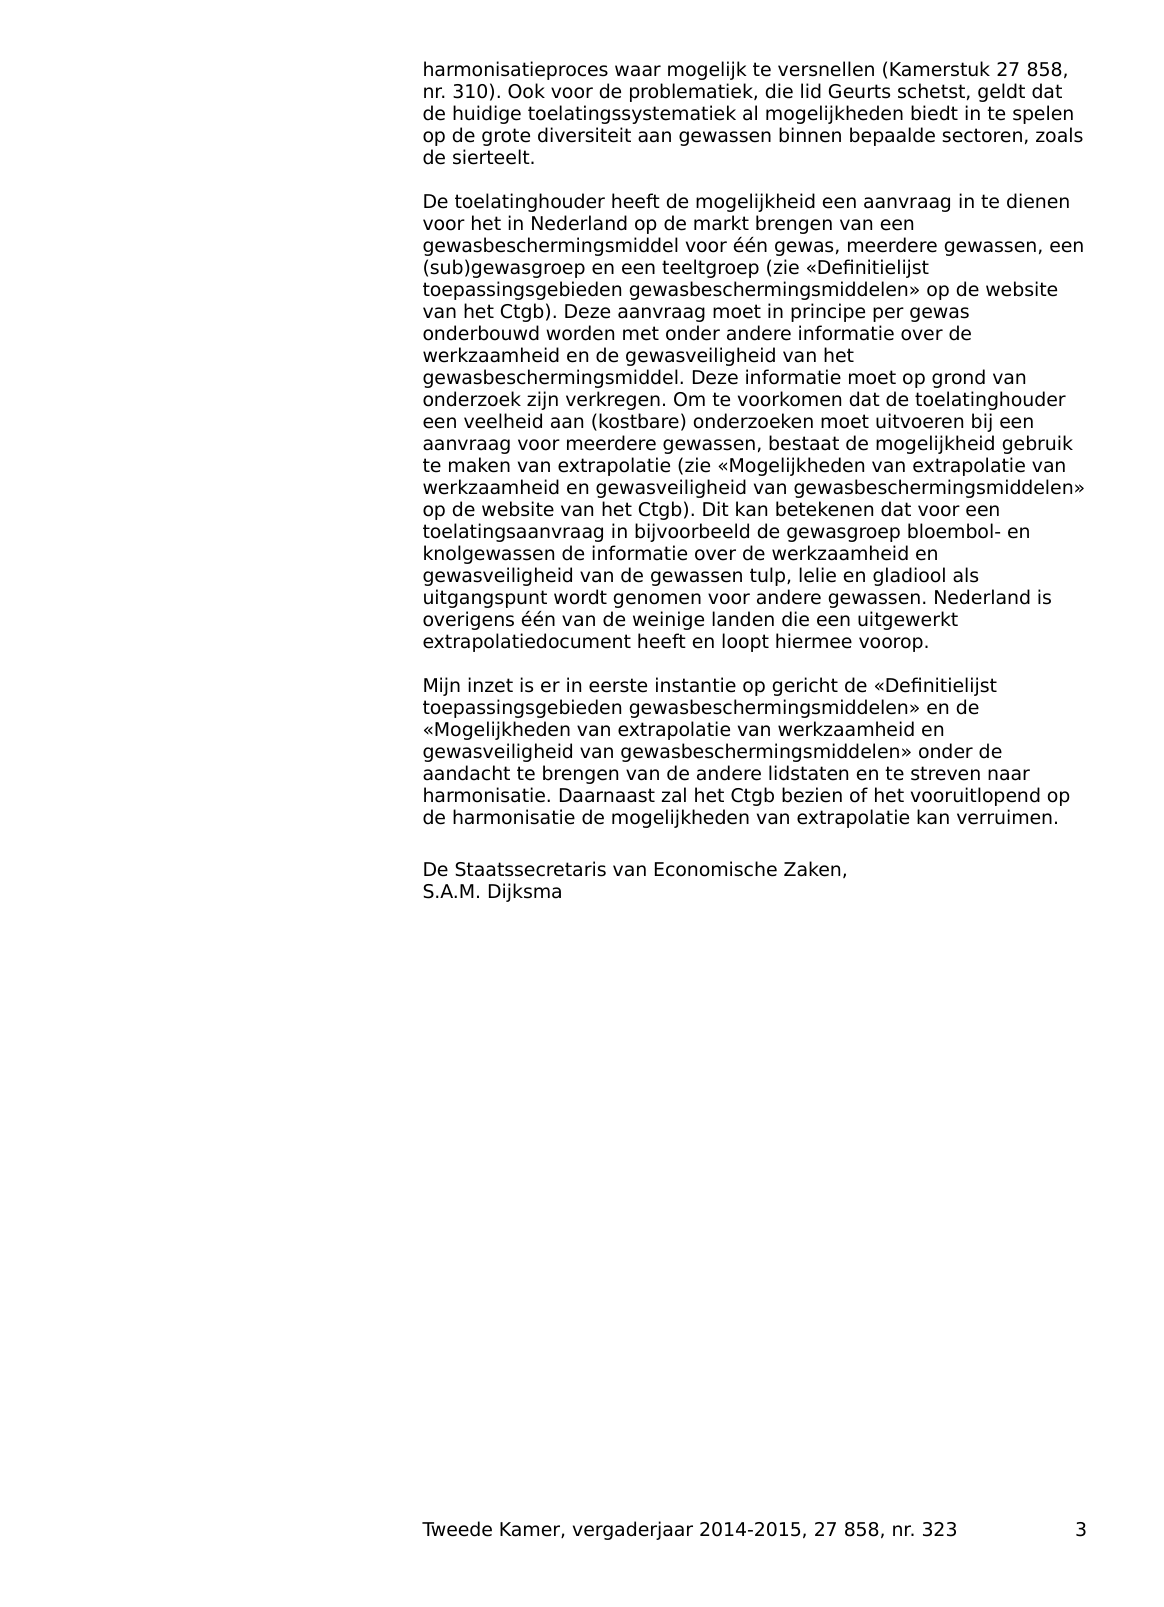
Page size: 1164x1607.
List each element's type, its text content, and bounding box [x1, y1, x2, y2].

text De Staatssecretaris van Economische Zaken, S.A.M. Dijksma [422, 859, 1087, 903]
text harmonisatieproces waar mogelijk te versnellen (Kamerstuk 27 858, nr. 310). Ook voor de problematiek, die lid Geurts schetst, geldt dat de huidige toelatingssystematiek al mogelijkheden biedt in te spelen op de grote diversiteit aan gewassen binnen bepaalde sectoren, zoals de sierteelt. [422, 59, 1087, 169]
text De toelatinghouder heeft de mogelijkheid een aanvraag in te dienen voor het in Nederland op de markt brengen van een gewasbeschermingsmiddel voor één gewas, meerdere gewassen, een (sub)gewasgroep en een teeltgroep (zie «Definitielijst toepassingsgebieden gewasbeschermingsmiddelen» op de website van het Ctgb). Deze aanvraag moet in principe per gewas onderbouwd worden met onder andere informatie over de werkzaamheid en de gewasveiligheid van het gewasbeschermingsmiddel. Deze informatie moet op grond van onderzoek zijn verkregen. Om te voorkomen dat de toelatinghouder een veelheid aan (kostbare) onderzoeken moet uitvoeren bij een aanvraag voor meerdere gewassen, bestaat de mogelijkheid gebruik te maken van extrapolatie (zie «Mogelijkheden van extrapolatie van werkzaamheid en gewasveiligheid van gewasbeschermingsmiddelen» op de website van het Ctgb). Dit kan betekenen dat voor een toelatingsaanvraag in bijvoorbeeld de gewasgroep bloembol- en knolgewassen de informatie over de werkzaamheid en gewasveiligheid van de gewassen tulp, lelie en gladiool als uitgangspunt wordt genomen voor andere gewassen. Nederland is overigens één van de weinige landen die een uitgewerkt extrapolatiedocument heeft en loopt hiermee voorop. [422, 191, 1087, 653]
text Mijn inzet is er in eerste instantie op gericht de «Definitielijst toepassingsgebieden gewasbeschermingsmiddelen» en de «Mogelijkheden van extrapolatie van werkzaamheid en gewasveiligheid van gewasbeschermingsmiddelen» onder de aandacht te brengen van de andere lidstaten en te streven naar harmonisatie. Daarnaast zal het Ctgb bezien of het vooruitlopend op de harmonisatie de mogelijkheden van extrapolatie kan verruimen. [422, 675, 1087, 829]
